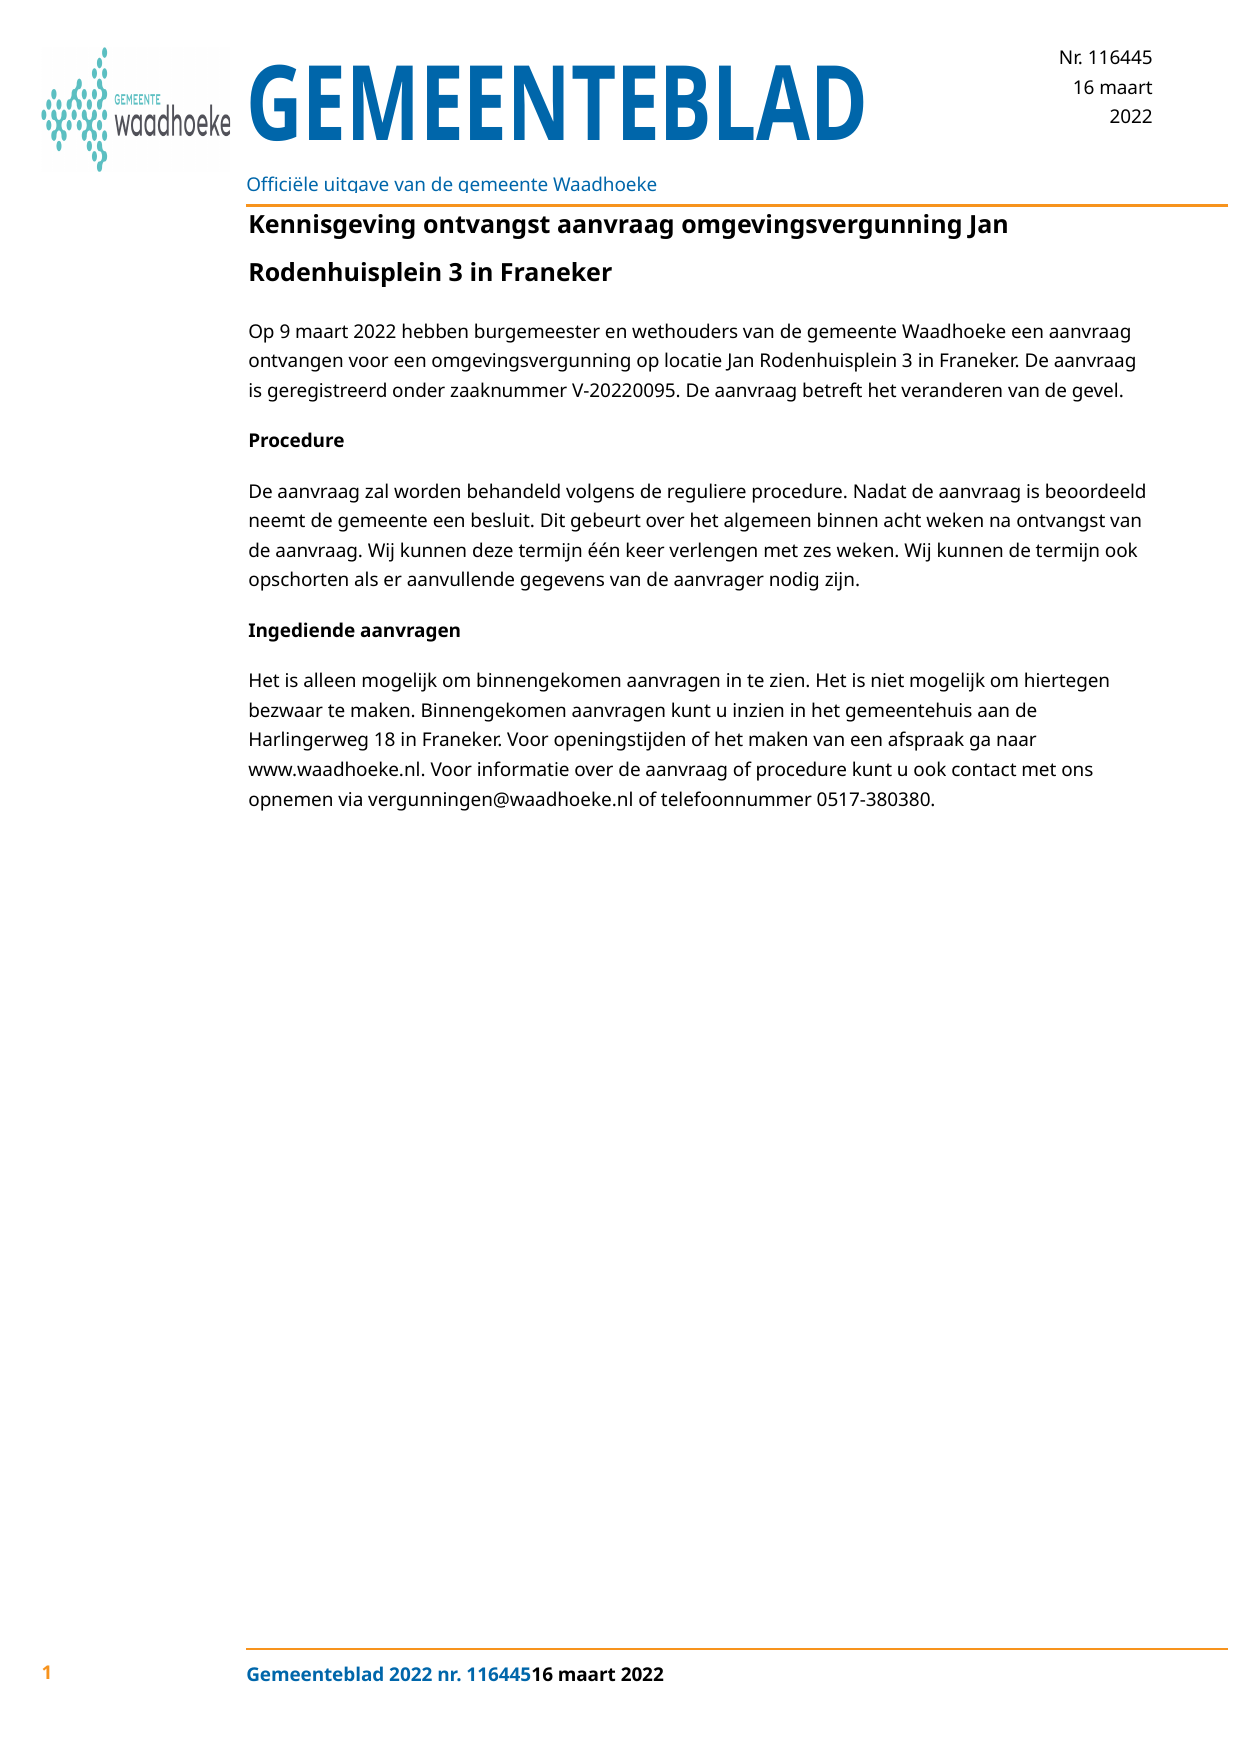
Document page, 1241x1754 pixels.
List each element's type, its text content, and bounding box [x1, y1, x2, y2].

text Op 9 maart 2022 hebben burgemeester en wethouders van de gemeente Waadhoeke een aanvraag ontvangen voor een omgevingsvergunning op locatie Jan Rodenhuisplein 3 in Franeker. De aanvraag is geregistreerd onder zaaknummer V-20220095. De aanvraag betreft het veranderen van de gevel. [248, 318, 1152, 403]
text Kennisgeving ontvangst aanvraag omgevingsvergunning Jan Rodenhuisplein 3 in Franeker [248, 207, 1152, 288]
picture [41, 47, 231, 172]
text De aanvraag zal worden behandeld volgens de reguliere procedure. Nadat de aanvraag is beoordeeld neemt de gemeente een besluit. Dit gebeurt over het algemeen binnen acht weken na ontvangst van de aanvraag. Wij kunnen deze termijn één keer verlengen met zes weken. Wij kunnen de termijn ook opschorten als er aanvullende gegevens van de aanvrager nodig zijn. [248, 478, 1152, 592]
text Ingediende aanvragen [248, 617, 1152, 643]
text Het is alleen mogelijk om binnengekomen aanvragen in te zien. Het is niet mogelijk om hiertegen bezwaar te maken. Binnengekomen aanvragen kunt u inzien in het gemeentehuis aan de Harlingerweg 18 in Franeker. Voor openingstijden of het maken van een afspraak ga naar www.waadhoeke.nl. Voor informatie over de aanvraag of procedure kunt u ook contact met ons opnemen via vergunningen@waadhoeke.nl of telefoonnummer 0517-380380. [248, 667, 1152, 812]
text Procedure [248, 427, 1152, 453]
